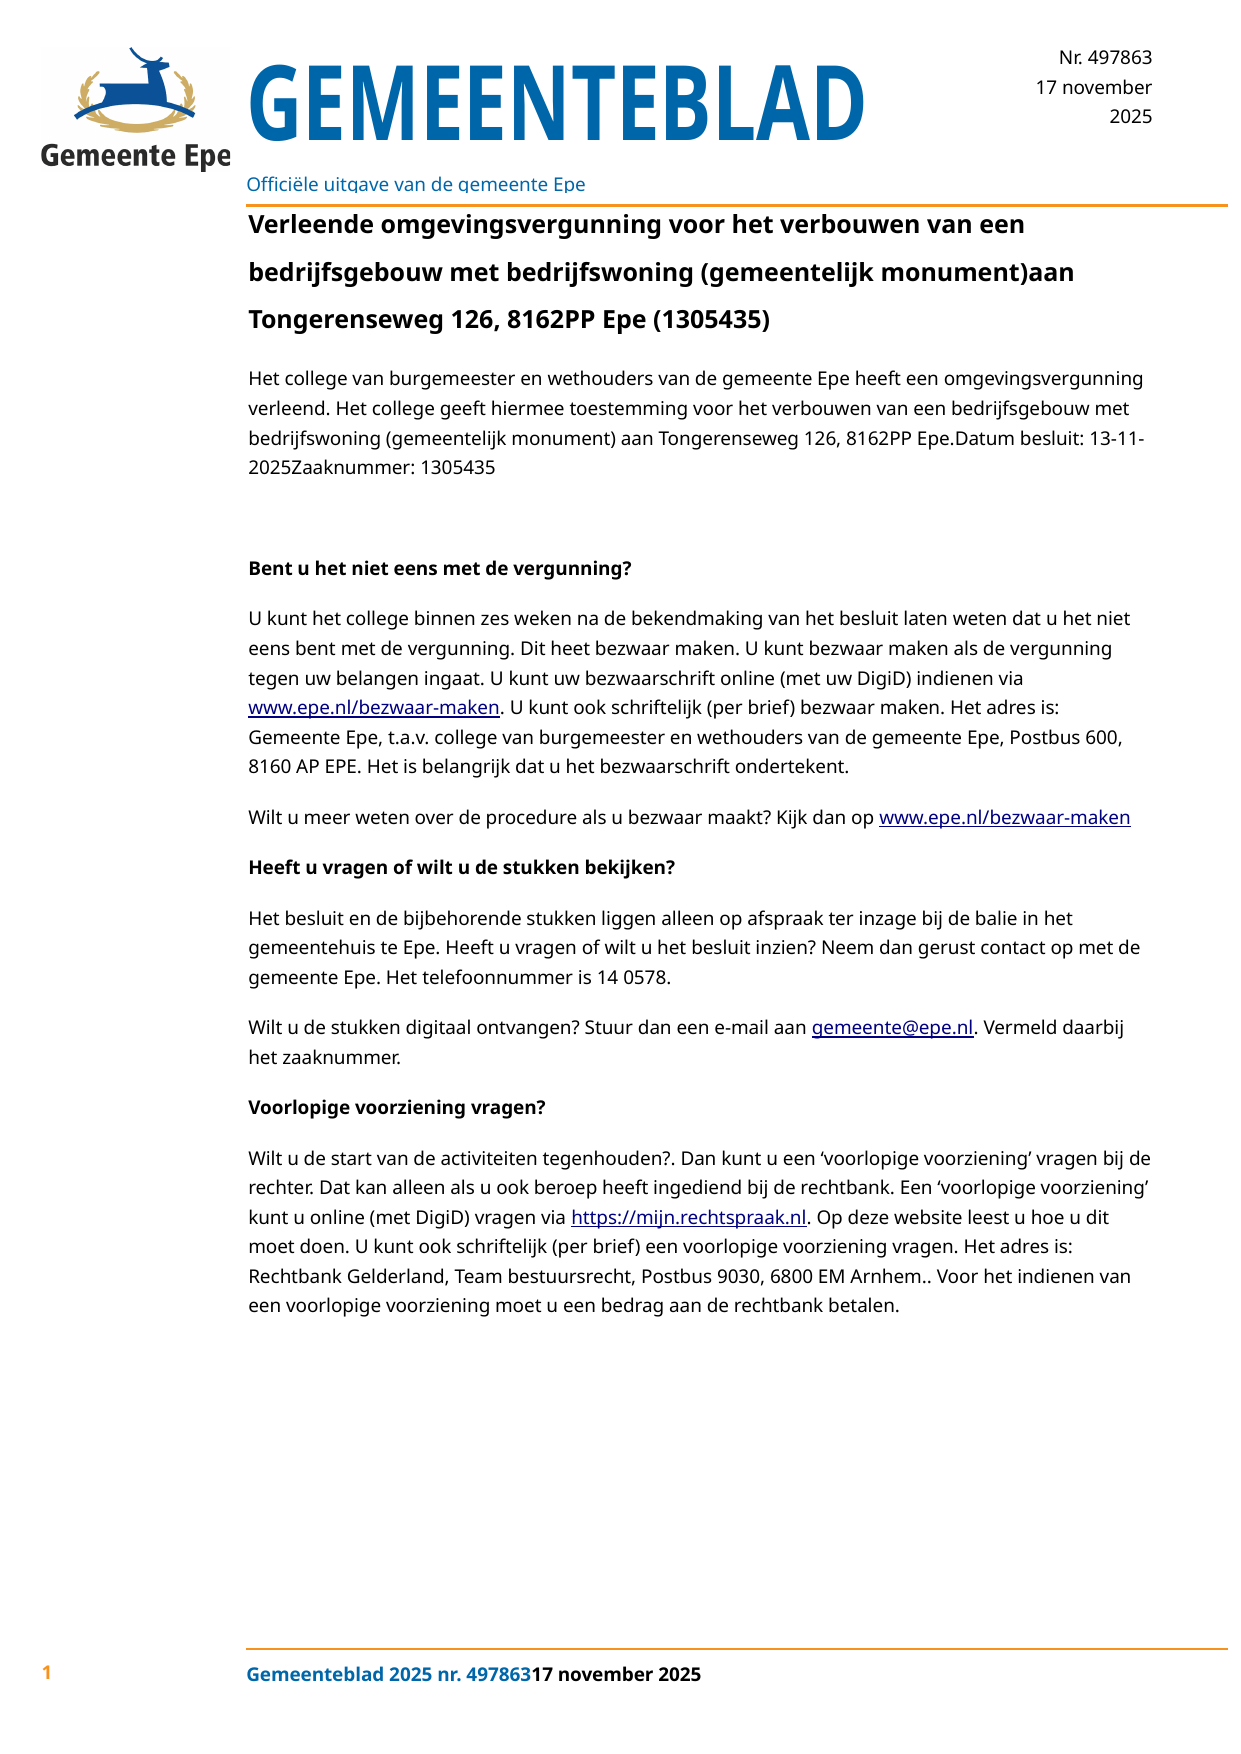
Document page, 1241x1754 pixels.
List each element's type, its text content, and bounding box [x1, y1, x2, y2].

text Het besluit en de bijbehorende stukken liggen alleen op afspraak ter inzage bij de balie in het gemeentehuis te Epe. Heeft u vragen of wilt u het besluit inzien? Neem dan gerust contact op met de gemeente Epe. Het telefoonnummer is 14 0578. [248, 905, 1152, 989]
text Het college van burgemeester en wethouders van de gemeente Epe heeft een omgevingsvergunning verleend. Het college geeft hiermee toestemming voor het verbouwen van een bedrijfsgebouw met bedrijfswoning (gemeentelijk monument) aan Tongerenseweg 126, 8162PP Epe.Datum besluit: 13-11-2025Zaaknummer: 1305435 [248, 366, 1152, 480]
picture [41, 47, 231, 172]
text U kunt het college binnen zes weken na de bekendmaking van het besluit laten weten dat u het niet eens bent met de vergunning. Dit heet bezwaar maken. U kunt bezwaar maken als de vergunning tegen uw belangen ingaat. U kunt uw bezwaarschrift online (met uw DigiD) indienen via www.epe.nl/bezwaar-maken. U kunt ook schriftelijk (per brief) bezwaar maken. Het adres is: Gemeente Epe, t.a.v. college van burgemeester en wethouders van de gemeente Epe, Postbus 600, 8160 AP EPE. Het is belangrijk dat u het bezwaarschrift ondertekent. [248, 606, 1152, 779]
text Wilt u de start van de activiteiten tegenhouden?. Dan kunt u een ‘voorlopige voorziening’ vragen bij de rechter. Dat kan alleen als u ook beroep heeft ingediend bij de rechtbank. Een ‘voorlopige voorziening’ kunt u online (met DigiD) vragen via https://mijn.rechtspraak.nl. Op deze website leest u hoe u dit moet doen. U kunt ook schriftelijk (per brief) een voorlopige voorziening vragen. Het adres is: Rechtbank Gelderland, Team bestuursrecht, Postbus 9030, 6800 EM Arnhem.. Voor het indienen van een voorlopige voorziening moet u een bedrag aan de rechtbank betalen. [248, 1145, 1152, 1318]
text Wilt u de stukken digitaal ontvangen? Stuur dan een e-mail aan gemeente@epe.nl. Vermeld daarbij het zaaknummer. [248, 1014, 1152, 1069]
text Verleende omgevingsvergunning voor het verbouwen van een bedrijfsgebouw met bedrijfswoning (gemeentelijk monument)aan Tongerenseweg 126, 8162PP Epe (1305435) [248, 207, 1152, 336]
text Voorlopige voorziening vragen? [248, 1094, 1152, 1120]
text Wilt u meer weten over de procedure als u bezwaar maakt? Kijk dan op www.epe.nl/bezwaar-maken [248, 804, 1152, 829]
text Bent u het niet eens met de vergunning? [248, 555, 1152, 581]
text Heeft u vragen of wilt u de stukken bekijken? [248, 854, 1152, 880]
